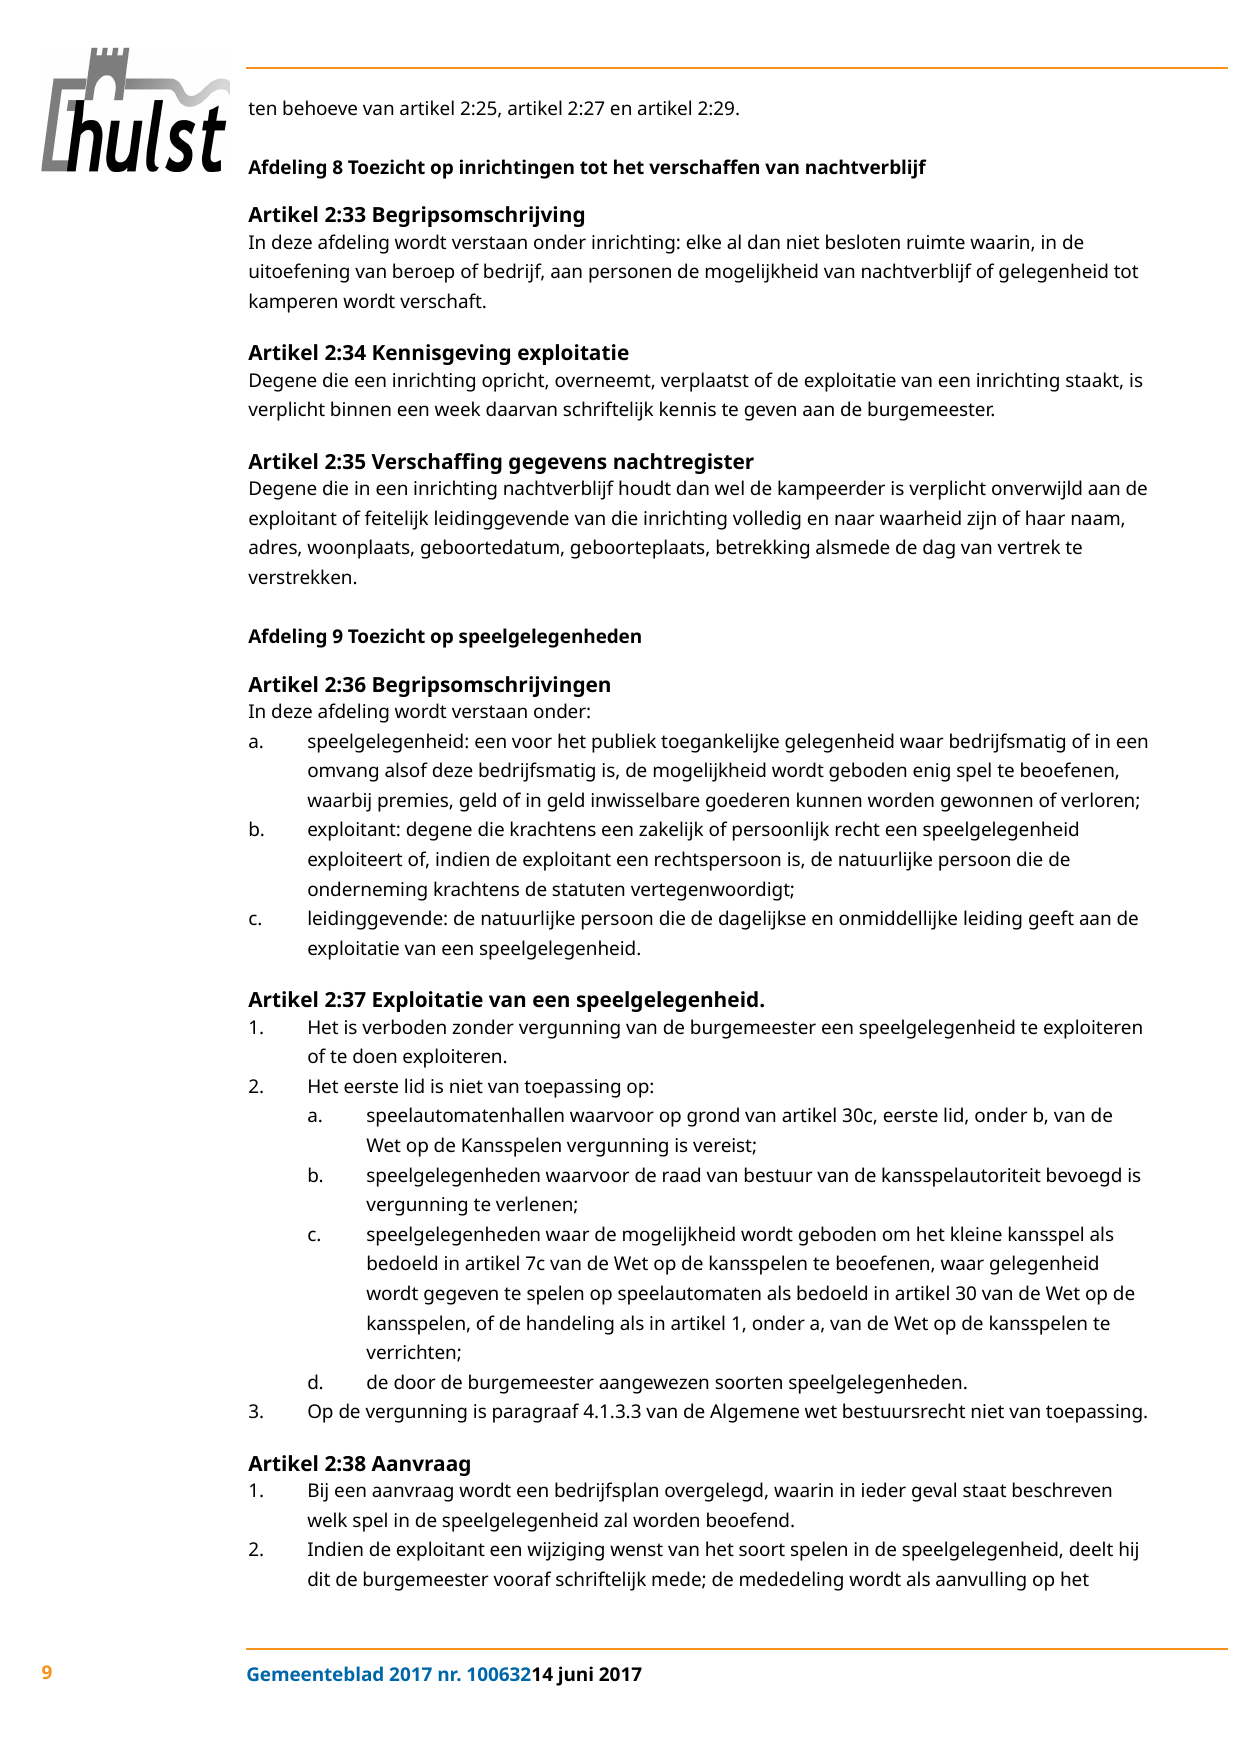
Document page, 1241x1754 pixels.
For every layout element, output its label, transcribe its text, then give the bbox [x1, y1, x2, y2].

text Artikel 2:36 Begripsomschrijvingen [248, 670, 1152, 698]
list speelgelegenheden waarvoor de raad van bestuur van de kansspelautoriteit bevoegd is vergunning te verlenen; [307, 1162, 1152, 1217]
list Indien de exploitant een wijziging wenst van het soort spelen in de speelgelegenheid, deelt hij dit de burgemeester vooraf schriftelijk mede; de mededeling wordt als aanvulling op het [248, 1536, 1152, 1592]
list Het is verboden zonder vergunning van de burgemeester een speelgelegenheid te exploiteren of te doen exploiteren. [248, 1014, 1152, 1069]
text Artikel 2:37 Exploitatie van een speelgelegenheid. [248, 985, 1152, 1014]
list speelgelegenheden waar de mogelijkheid wordt geboden om het kleine kansspel als bedoeld in artikel 7c van de Wet op de kansspelen te beoefenen, waar gelegenheid wordt gegeven te spelen op speelautomaten als bedoeld in artikel 30 van de Wet op de kansspelen, of de handeling als in artikel 1, onder a, van de Wet op de kansspelen te verrichten; [307, 1221, 1152, 1365]
text Afdeling 8 Toezicht op inrichtingen tot het verschaffen van nachtverblijf [248, 154, 1152, 180]
list leidinggevende: de natuurlijke persoon die de dagelijkse en onmiddellijke leiding geeft aan de exploitatie van een speelgelegenheid. [248, 905, 1152, 961]
picture [41, 47, 231, 172]
text Artikel 2:34 Kennisgeving exploitatie [248, 338, 1152, 367]
list de door de burgemeester aangewezen soorten speelgelegenheden. [307, 1369, 1152, 1394]
text Degene die in een inrichting nachtverblijf houdt dan wel de kampeerder is verplicht onverwijld aan de exploitant of feitelijk leidinggevende van die inrichting volledig en naar waarheid zijn of haar naam, adres, woonplaats, geboortedatum, geboorteplaats, betrekking alsmede de dag van vertrek te verstrekken. [248, 475, 1152, 590]
list Het eerste lid is niet van toepassing op: [248, 1073, 1152, 1099]
text Afdeling 9 Toezicht op speelgelegenheden [248, 623, 1152, 649]
text ten behoeve van artikel 2:25, artikel 2:27 en artikel 2:29. [248, 95, 1152, 121]
list speelautomatenhallen waarvoor op grond van artikel 30c, eerste lid, onder b, van de Wet op de Kansspelen vergunning is vereist; [307, 1103, 1152, 1158]
text Artikel 2:38 Aanvraag [248, 1449, 1152, 1477]
text Artikel 2:35 Verschaffing gegevens nachtregister [248, 447, 1152, 475]
list speelgelegenheid: een voor het publiek toegankelijke gelegenheid waar bedrijfsmatig of in een omvang alsof deze bedrijfsmatig is, de mogelijkheid wordt geboden enig spel te beoefenen, waarbij premies, geld of in geld inwisselbare goederen kunnen worden gewonnen of verloren; [248, 728, 1152, 813]
list exploitant: degene die krachtens een zakelijk of persoonlijk recht een speelgelegenheid exploiteert of, indien de exploitant een rechtspersoon is, de natuurlijke persoon die de onderneming krachtens de statuten vertegenwoordigt; [248, 817, 1152, 902]
list Bij een aanvraag wordt een bedrijfsplan overgelegd, waarin in ieder geval staat beschreven welk spel in de speelgelegenheid zal worden beoefend. [248, 1477, 1152, 1533]
text Degene die een inrichting opricht, overneemt, verplaatst of de exploitatie van een inrichting staakt, is verplicht binnen een week daarvan schriftelijk kennis te geven aan de burgemeester. [248, 367, 1152, 422]
text Artikel 2:33 Begripsomschrijving [248, 201, 1152, 229]
text In deze afdeling wordt verstaan onder: [248, 698, 1152, 724]
text In deze afdeling wordt verstaan onder inrichting: elke al dan niet besloten ruimte waarin, in de uitoefening van beroep of bedrijf, aan personen de mogelijkheid van nachtverblijf of gelegenheid tot kamperen wordt verschaft. [248, 229, 1152, 314]
list Op de vergunning is paragraaf 4.1.3.3 van de Algemene wet bestuursrecht niet van toepassing. [248, 1398, 1152, 1424]
